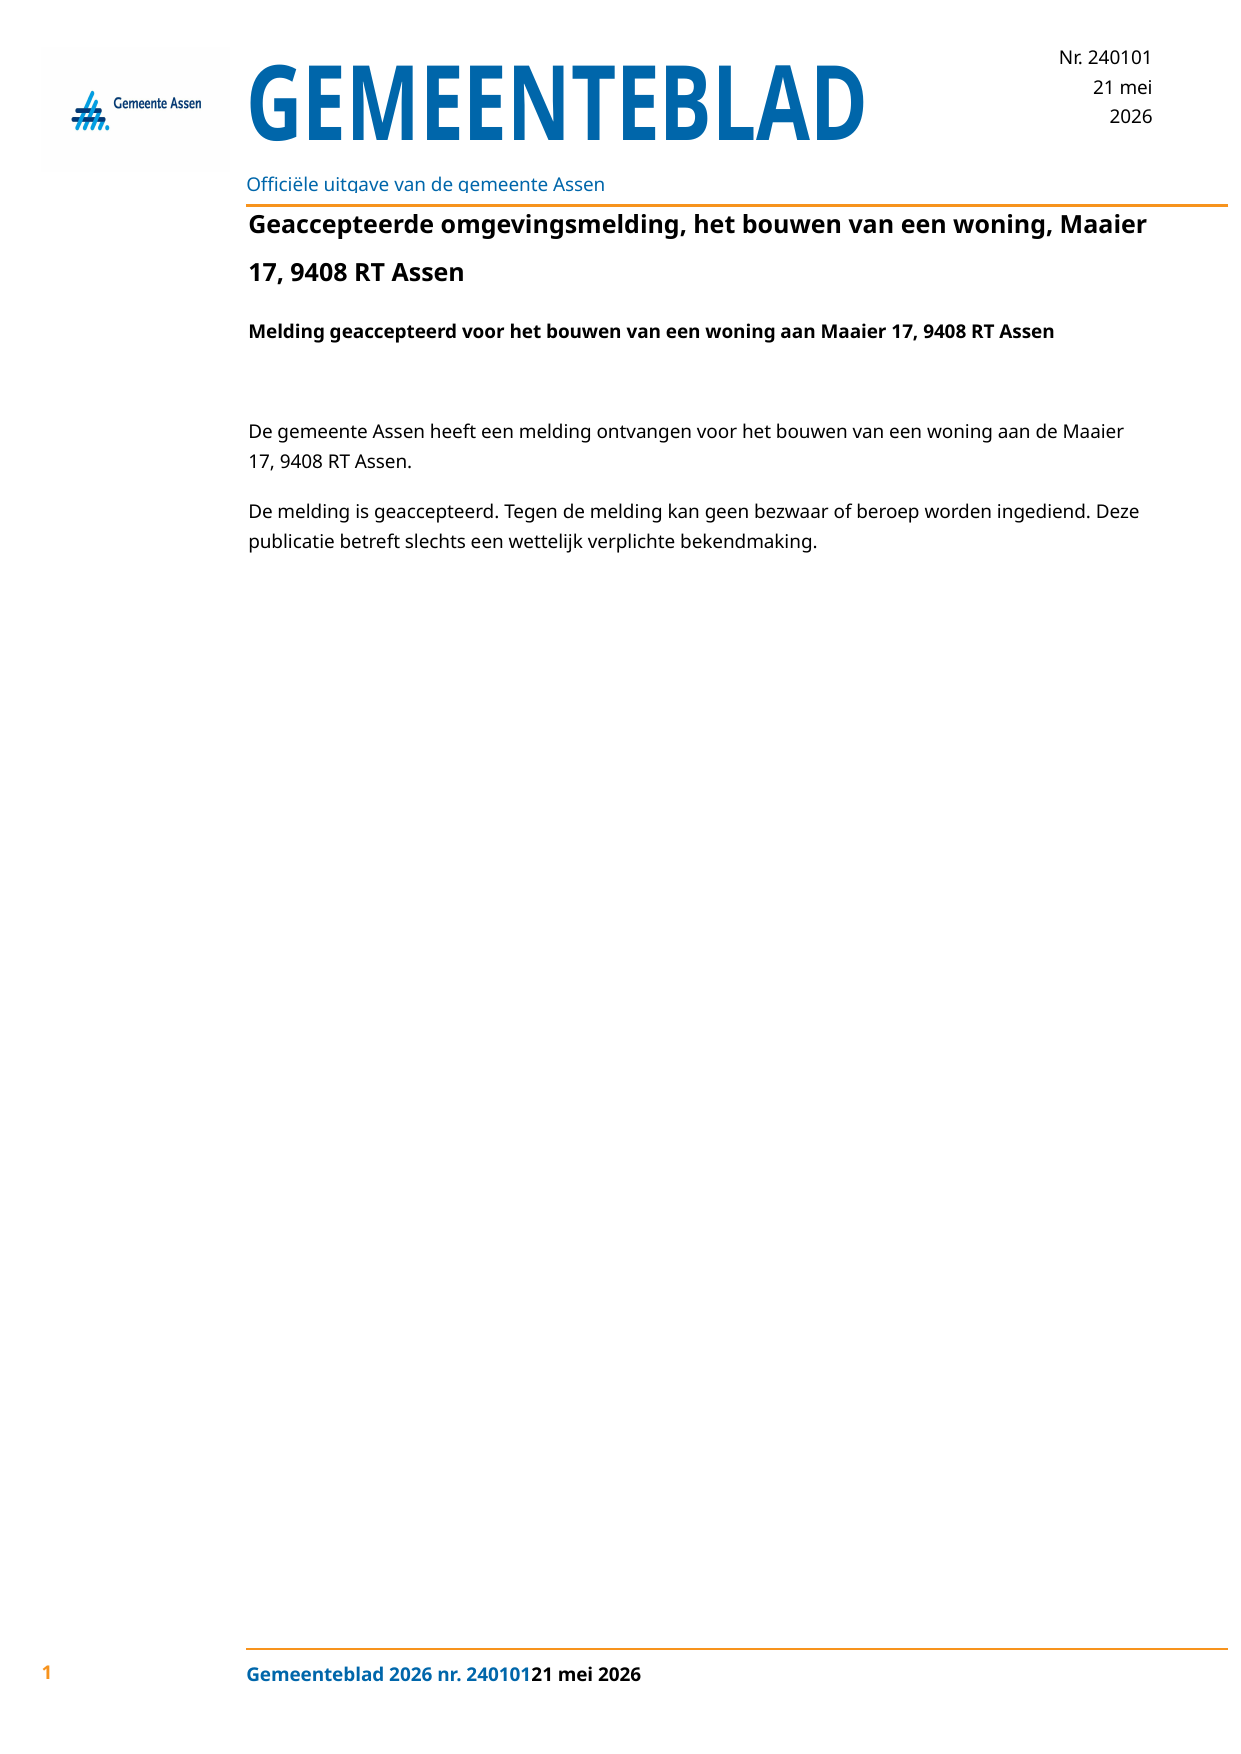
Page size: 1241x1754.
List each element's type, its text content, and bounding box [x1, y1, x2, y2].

text De melding is geaccepteerd. Tegen de melding kan geen bezwaar of beroep worden ingediend. Deze publicatie betreft slechts een wettelijk verplichte bekendmaking. [248, 499, 1152, 554]
picture [41, 47, 231, 172]
text Geaccepteerde omgevingsmelding, het bouwen van een woning, Maaier 17, 9408 RT Assen [248, 207, 1152, 288]
text Melding geaccepteerd voor het bouwen van een woning aan Maaier 17, 9408 RT Assen [248, 318, 1152, 344]
text De gemeente Assen heeft een melding ontvangen voor het bouwen van een woning aan de Maaier 17, 9408 RT Assen. [248, 419, 1152, 474]
